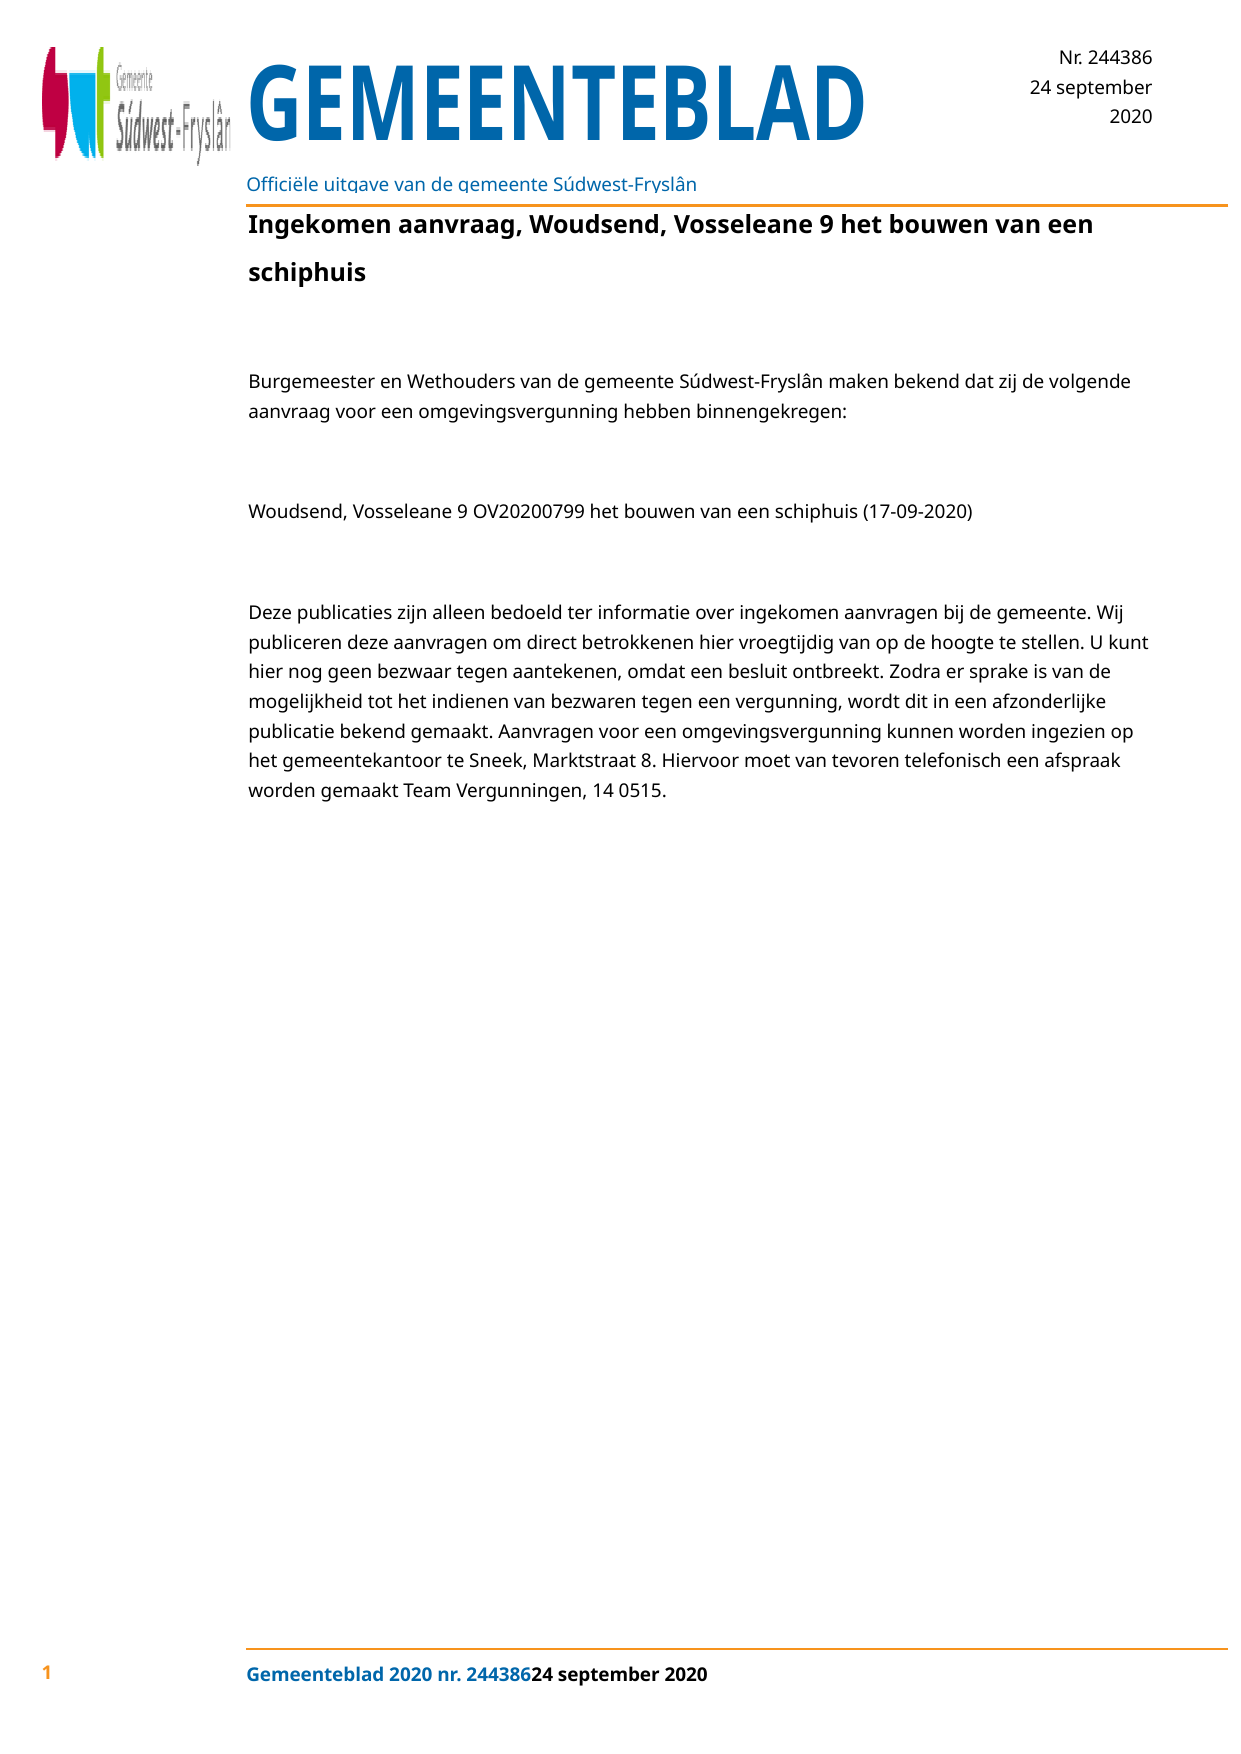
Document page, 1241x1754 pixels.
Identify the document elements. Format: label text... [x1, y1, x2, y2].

text Burgemeester en Wethouders van de gemeente Súdwest-Fryslân maken bekend dat zij de volgende aanvraag voor een omgevingsvergunning hebben binnengekregen: [248, 368, 1152, 424]
text Deze publicaties zijn alleen bedoeld ter informatie over ingekomen aanvragen bij de gemeente. Wij publiceren deze aanvragen om direct betrokkenen hier vroegtijdig van op de hoogte te stellen. U kunt hier nog geen bezwaar tegen aantekenen, omdat een besluit ontbreekt. Zodra er sprake is van de mogelijkheid tot het indienen van bezwaren tegen een vergunning, wordt dit in een afzonderlijke publicatie bekend gemaakt. Aanvragen voor een omgevingsvergunning kunnen worden ingezien op het gemeentekantoor te Sneek, Marktstraat 8. Hiervoor moet van tevoren telefonisch een afspraak worden gemaakt Team Vergunningen, 14 0515. [248, 599, 1152, 803]
text Woudsend, Vosseleane 9 OV20200799 het bouwen van een schiphuis (17-09-2020) [248, 499, 1152, 524]
picture [41, 47, 231, 172]
text Ingekomen aanvraag, Woudsend, Vosseleane 9 het bouwen van een schiphuis [248, 207, 1152, 288]
